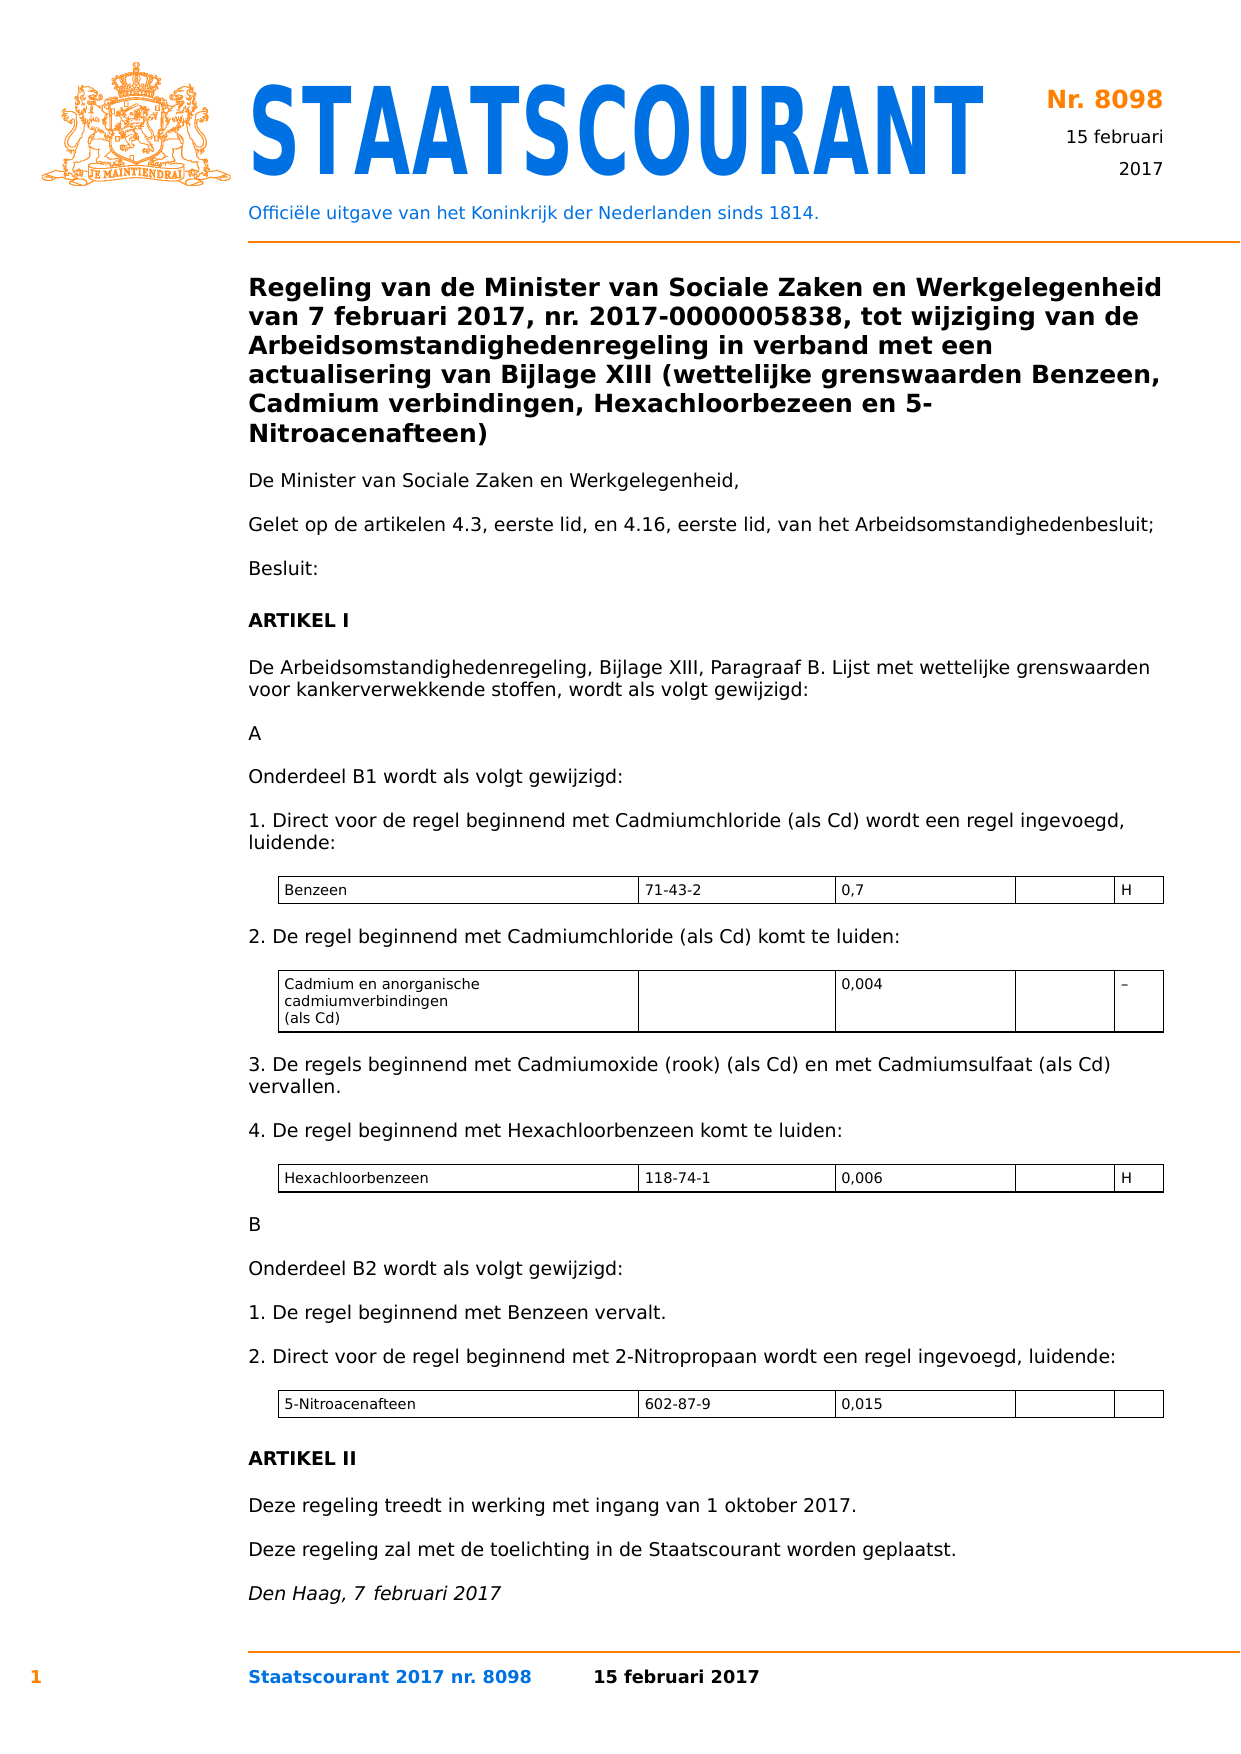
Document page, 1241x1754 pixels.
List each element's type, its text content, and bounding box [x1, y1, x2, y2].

table_header – [1115, 971, 1163, 1031]
text Deze regeling treedt in werking met ingang van 1 oktober 2017. [248, 1495, 1163, 1517]
table_header 0,006 [836, 1165, 1015, 1191]
table_header 0,004 [836, 971, 1015, 1031]
text Deze regeling zal met de toelichting in de Staatscourant worden geplaatst. [248, 1539, 1163, 1561]
table_header 118-74-1 [639, 1165, 835, 1191]
text 4. De regel beginnend met Hexachloorbenzeen komt te luiden: [248, 1120, 1163, 1142]
text Den Haag, 7 februari 2017 [248, 1583, 1163, 1605]
subtitle ARTIKEL II [248, 1448, 1163, 1470]
table_header Hexachloorbenzeen [279, 1165, 638, 1191]
table_header STAATSCOURANT [248, 62, 998, 203]
subtitle ARTIKEL I [248, 609, 1163, 632]
table_header [1016, 877, 1114, 903]
table_header 5-Nitroacenafteen [279, 1391, 638, 1417]
table_header [1115, 1391, 1163, 1417]
text 1. De regel beginnend met Benzeen vervalt. [248, 1302, 1163, 1324]
table_header [1016, 971, 1114, 1031]
text A [248, 722, 1163, 744]
text Gelet op de artikelen 4.3, eerste lid, en 4.16, eerste lid, van het Arbeidsomstandighedenbesluit; [248, 514, 1163, 536]
text Onderdeel B1 wordt als volgt gewijzigd: [248, 766, 1163, 788]
table_header H [1115, 1165, 1163, 1191]
table_cell Officiële uitgave van het Koninkrijk der Nederlanden sinds 1814. [248, 203, 1240, 241]
text 1. Direct voor de regel beginnend met Cadmiumchloride (als Cd) wordt een regel ingevoegd, luidende: [248, 810, 1163, 854]
text De Arbeidsomstandighedenregeling, Bijlage XIII, Paragraaf B. Lijst met wettelijke grenswaarden voor kankerverwekkende stoffen, wordt als volgt gewijzigd: [248, 657, 1163, 701]
text De Minister van Sociale Zaken en Werkgelegenheid, [248, 470, 1163, 492]
text 3. De regels beginnend met Cadmiumoxide (rook) (als Cd) en met Cadmiumsulfaat (als Cd) vervallen. [248, 1054, 1163, 1098]
table_header [25, 62, 248, 241]
text 2. Direct voor de regel beginnend met 2-Nitropropaan wordt een regel ingevoegd, luidende: [248, 1346, 1163, 1368]
subtitle Regeling van de Minister van Sociale Zaken en Werkgelegenheid van 7 februari 2017, nr. 2017-0000005838, tot wijziging van de Arbeidsomstandighedenregeling in verband met een actualisering van Bijlage XIII (wettelijke grenswaarden Benzeen, Cadmium verbindingen, Hexachloorbezeen en 5- Nitroacenafteen) [248, 273, 1163, 448]
table_header [639, 971, 835, 1031]
table_header 0,7 [836, 877, 1015, 903]
table_header Benzeen [279, 877, 638, 903]
table_header [1016, 1391, 1114, 1417]
text Onderdeel B2 wordt als volgt gewijzigd: [248, 1258, 1163, 1280]
table_header 602-87-9 [639, 1391, 835, 1417]
table_header 71-43-2 [639, 877, 835, 903]
table_header Nr. 8098 [998, 62, 1240, 121]
picture [41, 62, 231, 186]
text B [248, 1214, 1163, 1236]
table_cell 2017 [998, 153, 1240, 203]
table_header 0,015 [836, 1391, 1015, 1417]
table_header H [1115, 877, 1163, 903]
table_header Cadmium en anorganische cadmiumverbindingen (als Cd) [279, 971, 638, 1031]
text Besluit: [248, 558, 1163, 579]
table_header [1016, 1165, 1114, 1191]
text 2. De regel beginnend met Cadmiumchloride (als Cd) komt te luiden: [248, 926, 1163, 948]
table_cell 15 februari [998, 121, 1240, 153]
